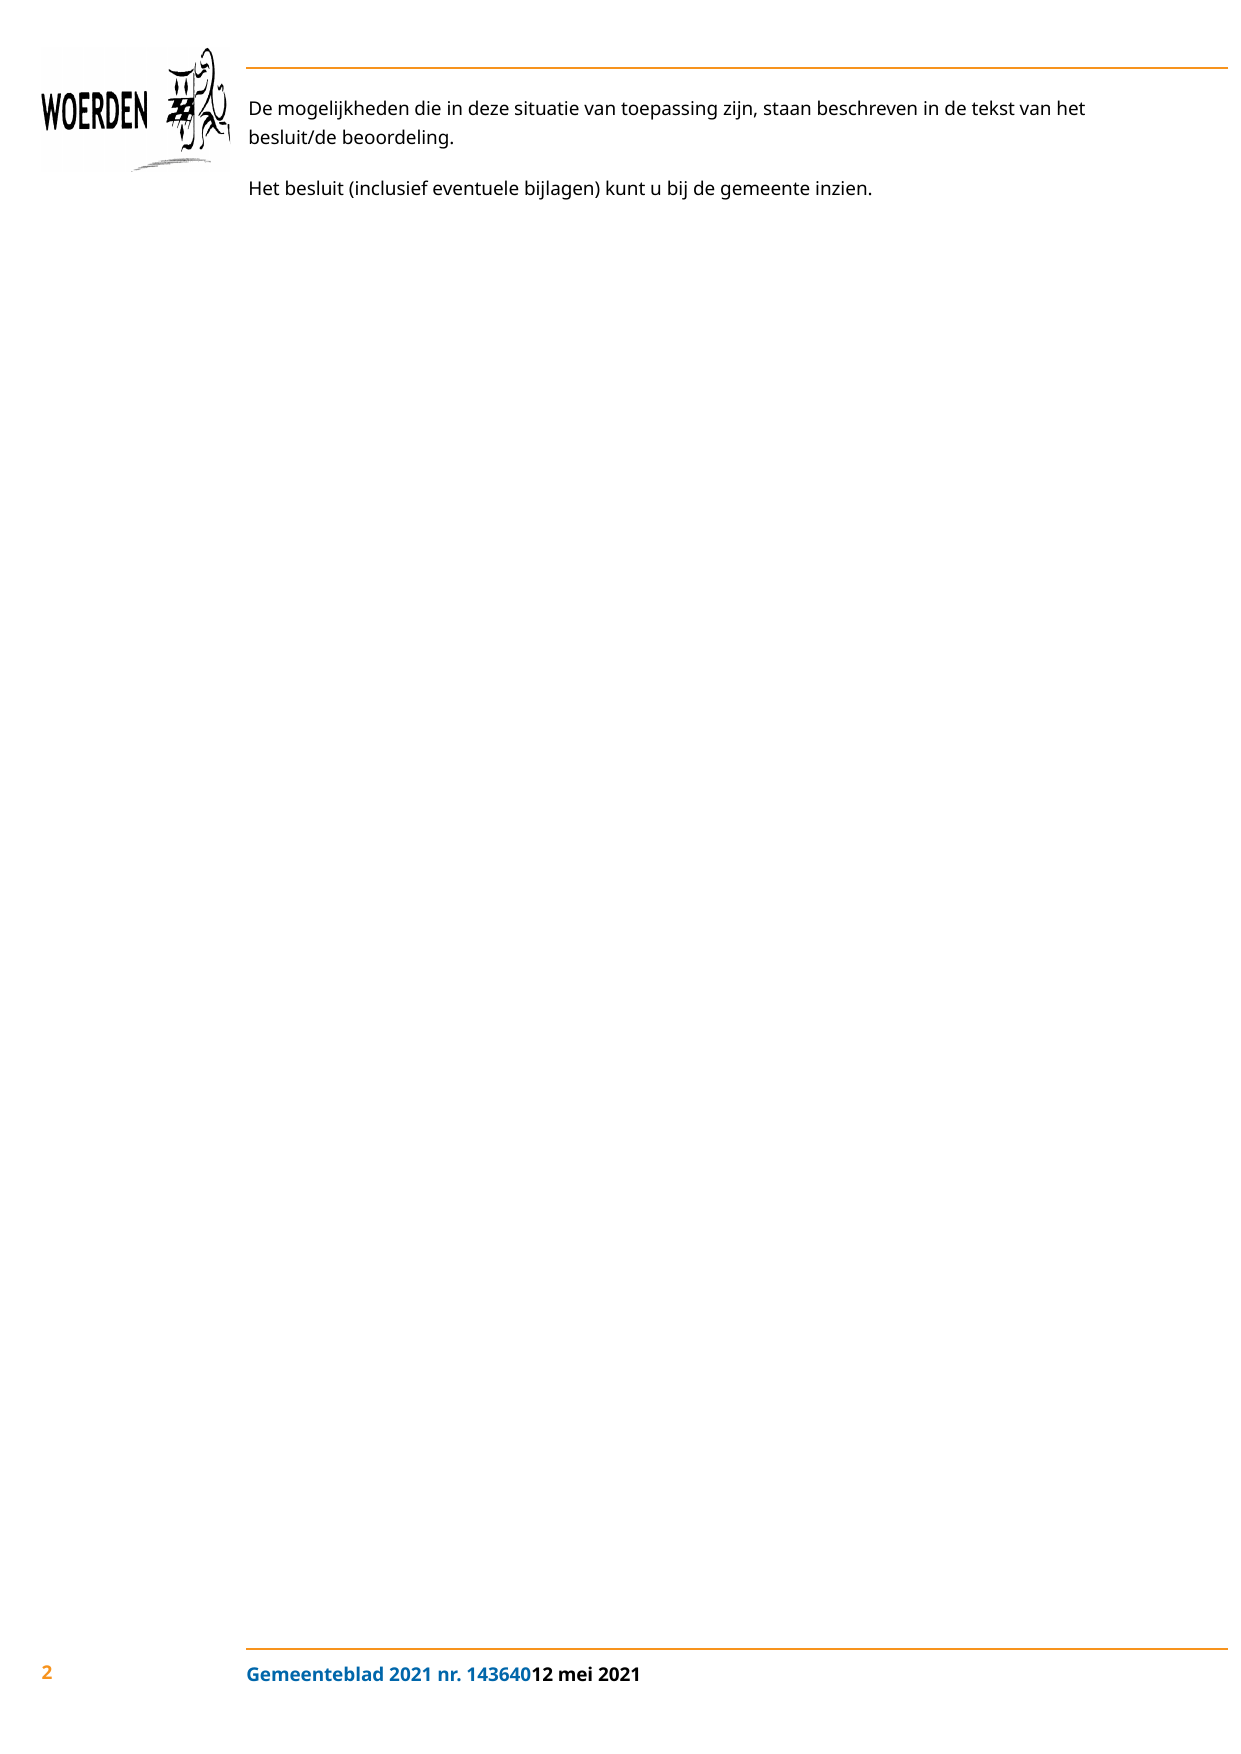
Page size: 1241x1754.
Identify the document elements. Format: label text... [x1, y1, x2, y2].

text De mogelijkheden die in deze situatie van toepassing zijn, staan beschreven in de tekst van het besluit/de beoordeling. [248, 95, 1152, 150]
text Het besluit (inclusief eventuele bijlagen) kunt u bij de gemeente inzien. [248, 175, 1152, 201]
picture [41, 47, 231, 172]
